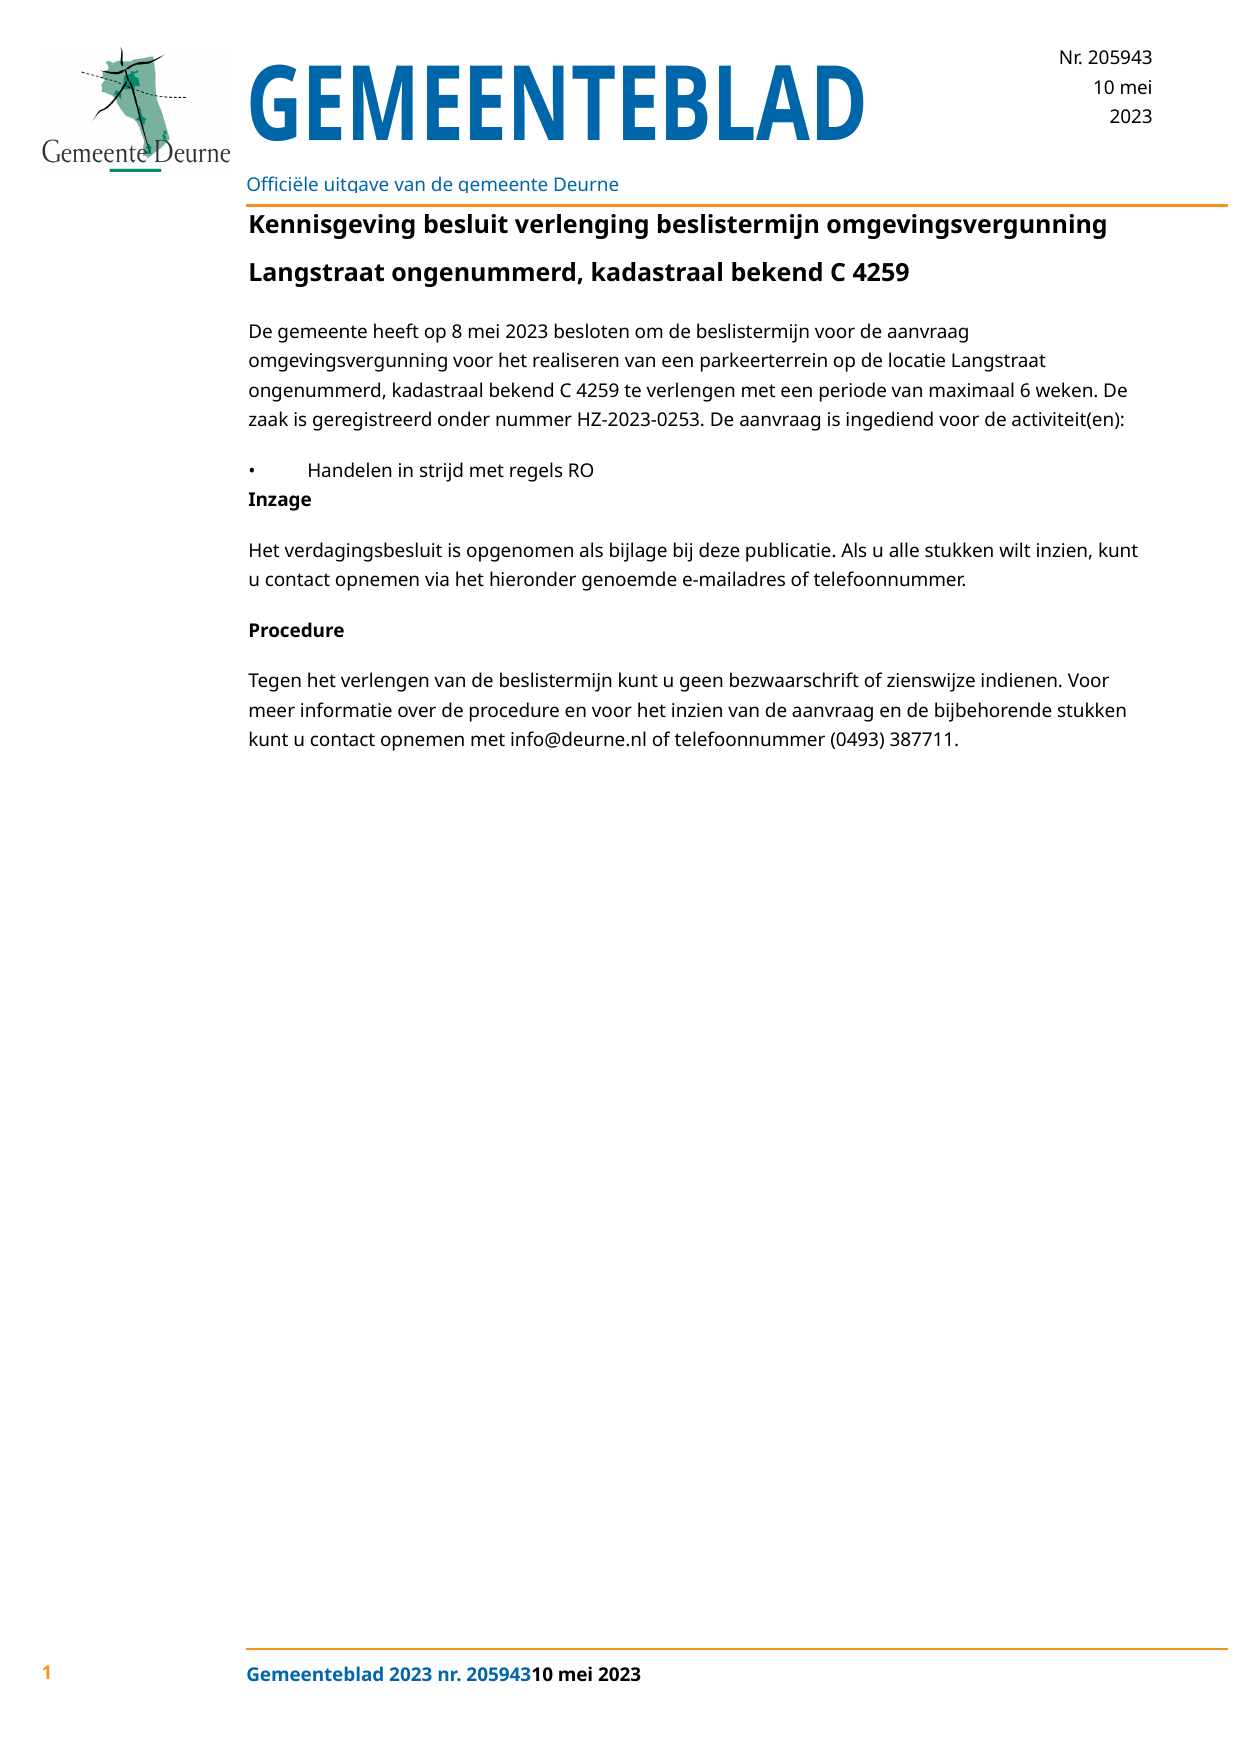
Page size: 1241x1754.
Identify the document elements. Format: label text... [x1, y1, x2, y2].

text Tegen het verlengen van de beslistermijn kunt u geen bezwaarschrift of zienswijze indienen. Voor meer informatie over de procedure en voor het inzien van de aanvraag en de bijbehorende stukken kunt u contact opnemen met info@deurne.nl of telefoonnummer (0493) 387711. [248, 667, 1152, 752]
text Inzage [248, 487, 1152, 512]
text Procedure [248, 617, 1152, 643]
list Handelen in strijd met regels RO [248, 457, 1152, 483]
text De gemeente heeft op 8 mei 2023 besloten om de beslistermijn voor de aanvraag omgevingsvergunning voor het realiseren van een parkeerterrein op de locatie Langstraat ongenummerd, kadastraal bekend C 4259 te verlengen met een periode van maximaal 6 weken. De zaak is geregistreerd onder nummer HZ-2023-0253. De aanvraag is ingediend voor de activiteit(en): [248, 318, 1152, 432]
text Kennisgeving besluit verlenging beslistermijn omgevingsvergunning Langstraat ongenummerd, kadastraal bekend C 4259 [248, 207, 1152, 288]
text Het verdagingsbesluit is opgenomen als bijlage bij deze publicatie. Als u alle stukken wilt inzien, kunt u contact opnemen via het hieronder genoemde e-mailadres of telefoonnummer. [248, 537, 1152, 592]
picture [41, 47, 231, 172]
